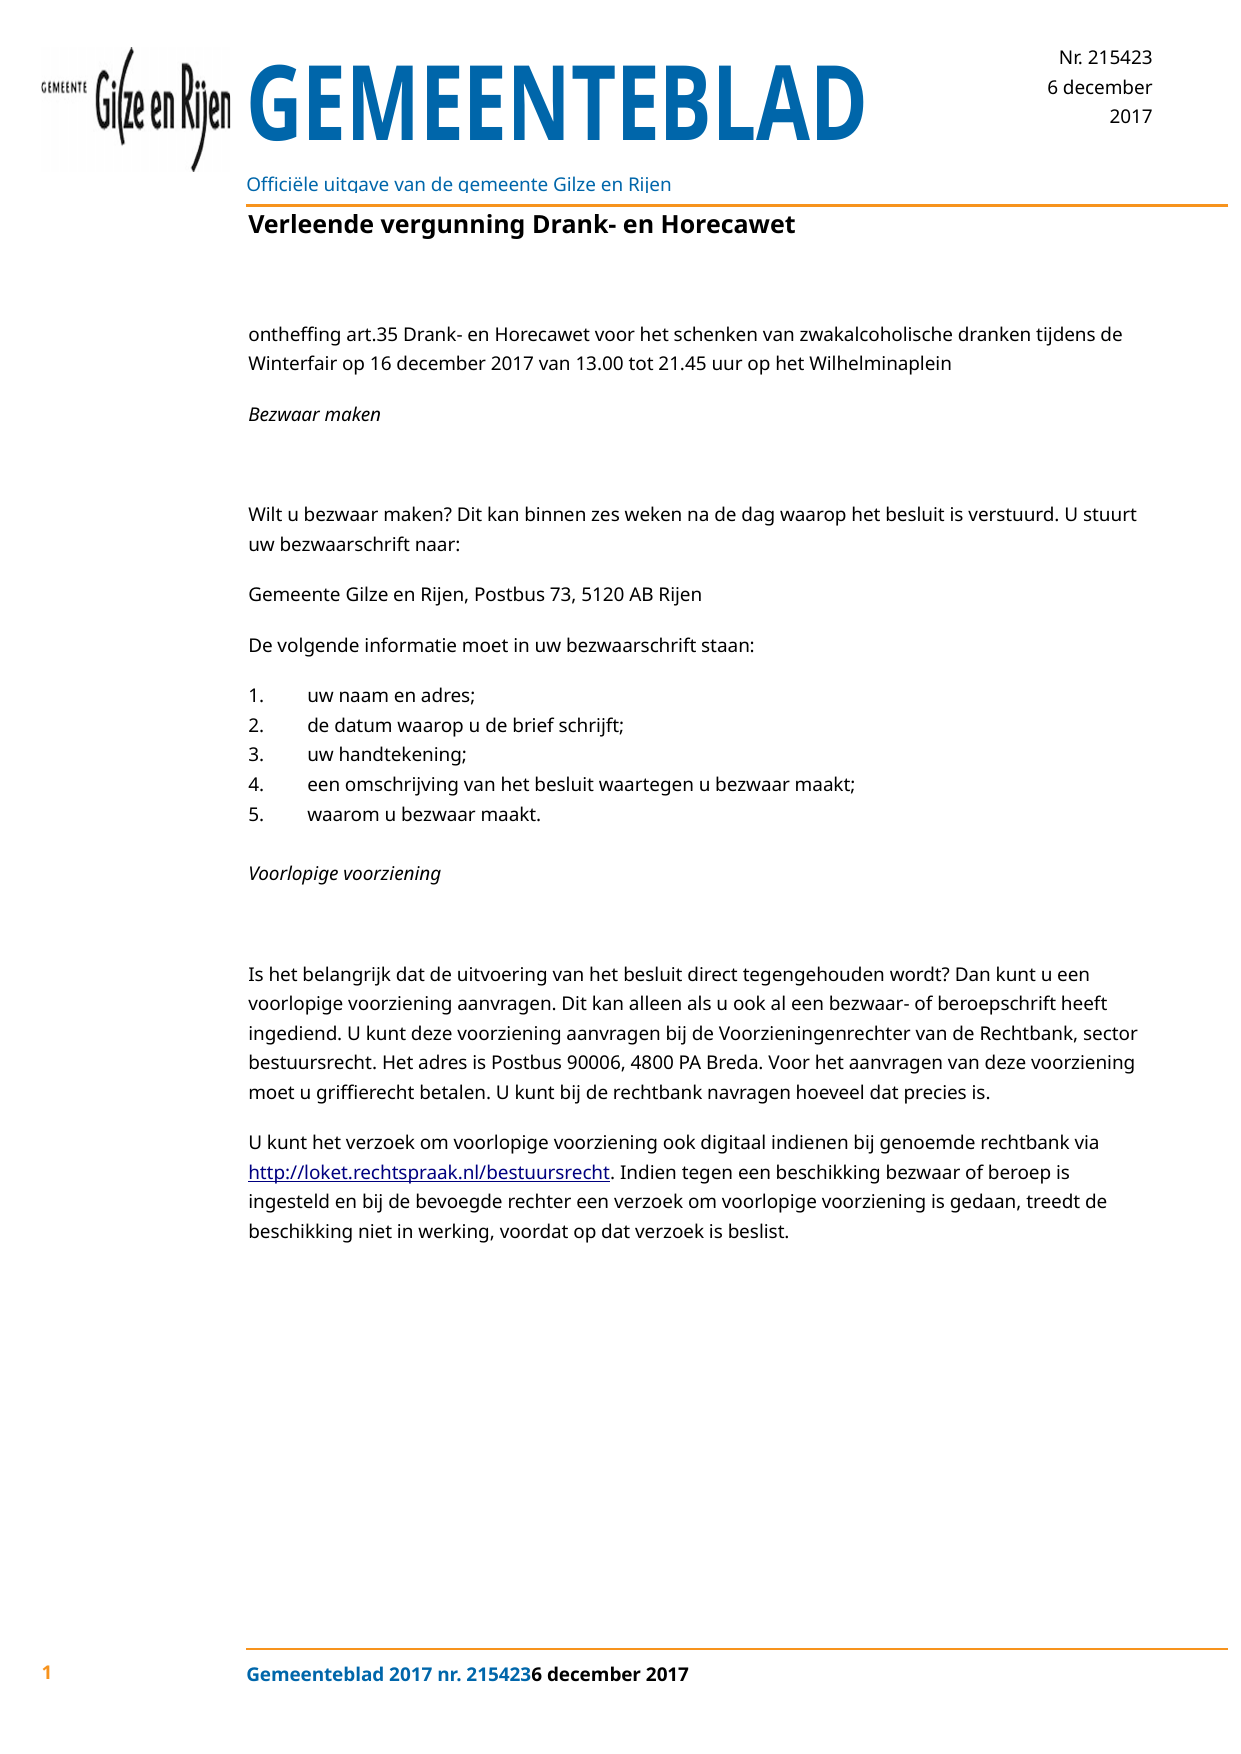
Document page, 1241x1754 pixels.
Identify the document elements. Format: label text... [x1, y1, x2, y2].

list uw handtekening; [248, 742, 1152, 767]
text U kunt het verzoek om voorlopige voorziening ook digitaal indienen bij genoemde rechtbank via http://loket.rechtspraak.nl/bestuursrecht. Indien tegen een beschikking bezwaar of beroep is ingesteld en bij de bevoegde rechter een verzoek om voorlopige voorziening is gedaan, treedt de beschikking niet in werking, voordat op dat verzoek is beslist. [248, 1129, 1152, 1244]
text Voorlopige voorziening [248, 860, 1152, 886]
text Is het belangrijk dat de uitvoering van het besluit direct tegengehouden wordt? Dan kunt u een voorlopige voorziening aanvragen. Dit kan alleen als u ook al een bezwaar- of beroepschrift heeft ingediend. U kunt deze voorziening aanvragen bij de Voorzieningenrechter van de Rechtbank, sector bestuursrecht. Het adres is Postbus 90006, 4800 PA Breda. Voor het aanvragen van deze voorziening moet u griffierecht betalen. U kunt bij de rechtbank navragen hoeveel dat precies is. [248, 961, 1152, 1105]
text Bezwaar maken [248, 401, 1152, 426]
text Wilt u bezwaar maken? Dit kan binnen zes weken na de dag waarop het besluit is verstuurd. U stuurt uw bezwaarschrift naar: [248, 502, 1152, 557]
text Verleende vergunning Drank- en Horecawet [248, 207, 1152, 241]
list een omschrijving van het besluit waartegen u bezwaar maakt; [248, 771, 1152, 797]
text De volgende informatie moet in uw bezwaarschrift staan: [248, 632, 1152, 658]
list waarom u bezwaar maakt. [248, 801, 1152, 826]
text ontheffing art.35 Drank- en Horecawet voor het schenken van zwakalcoholische dranken tijdens de Winterfair op 16 december 2017 van 13.00 tot 21.45 uur op het Wilhelminaplein [248, 321, 1152, 376]
text Gemeente Gilze en Rijen, Postbus 73, 5120 AB Rijen [248, 582, 1152, 607]
list uw naam en adres; [248, 682, 1152, 708]
picture [41, 47, 231, 172]
list de datum waarop u de brief schrijft; [248, 712, 1152, 738]
